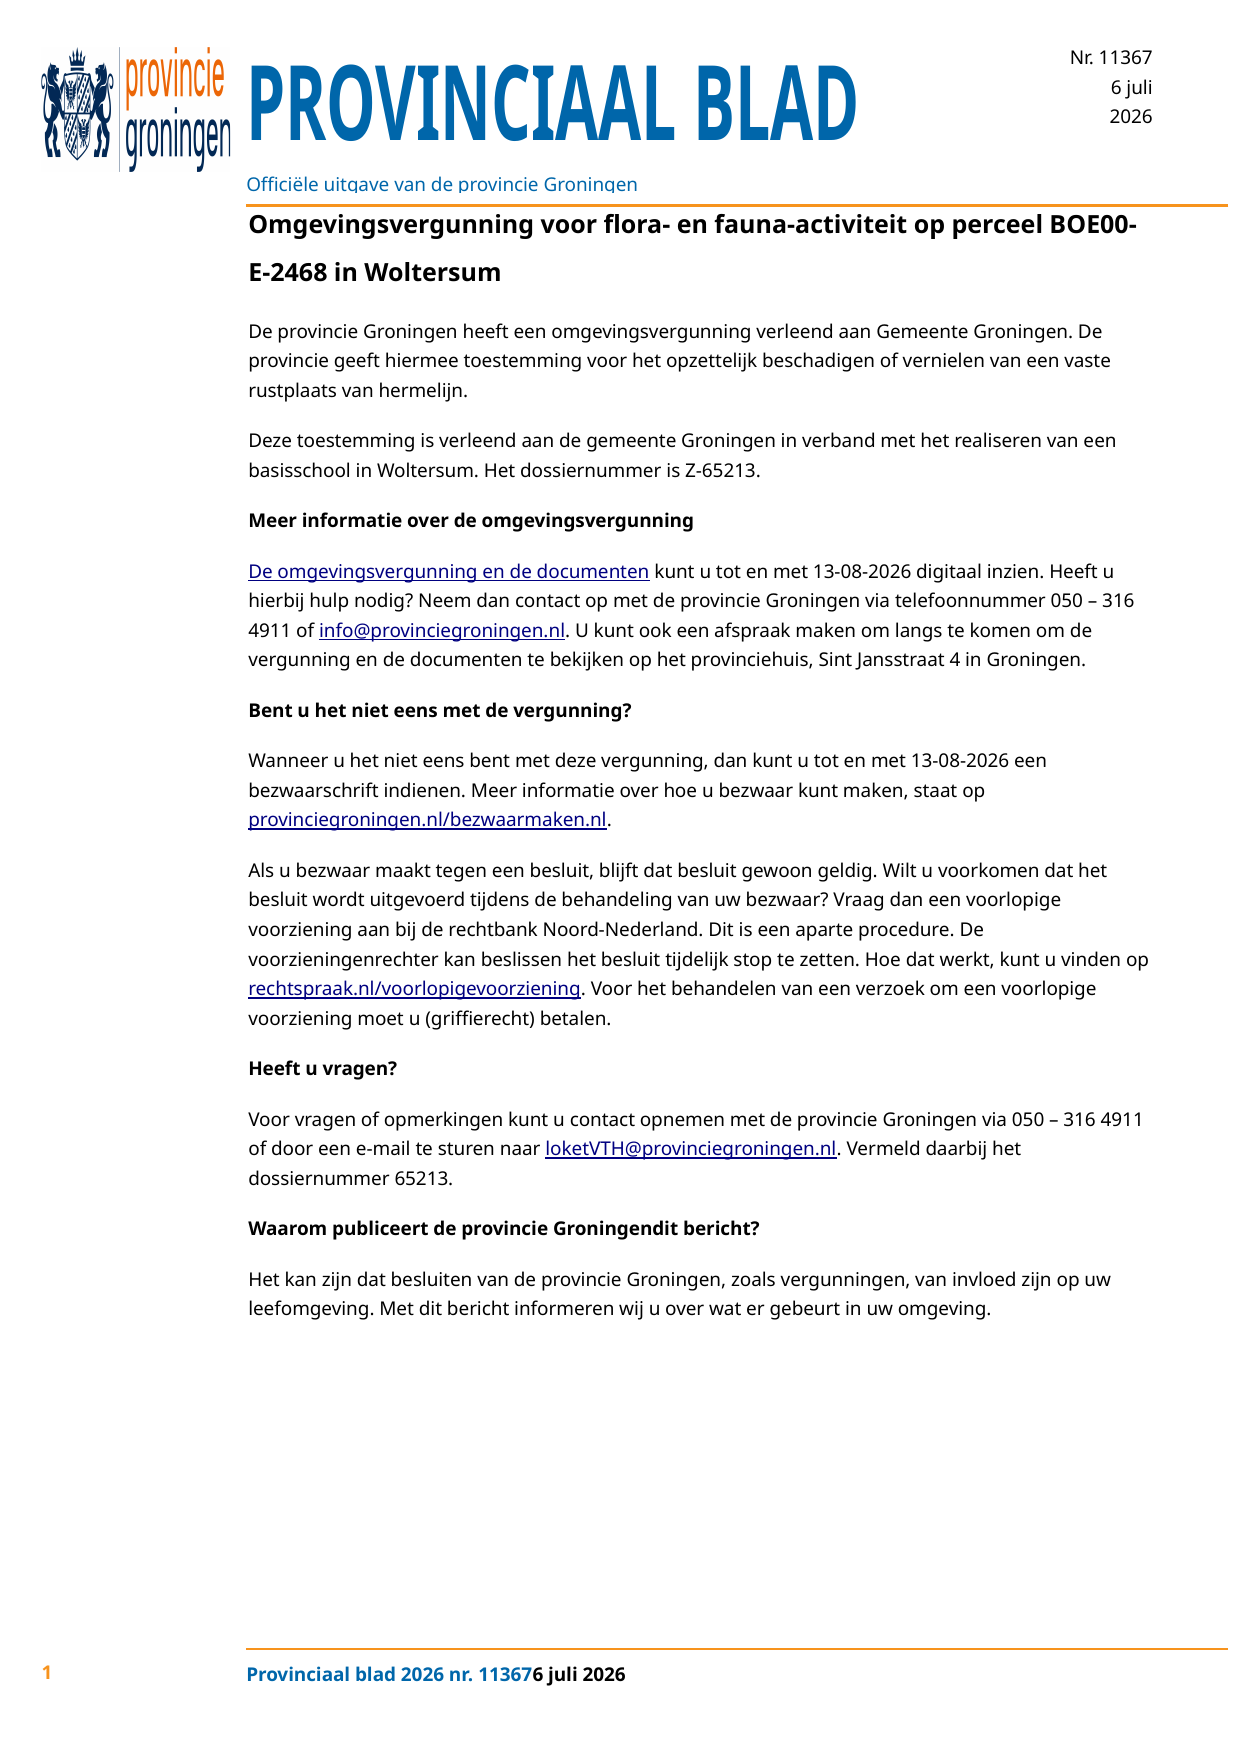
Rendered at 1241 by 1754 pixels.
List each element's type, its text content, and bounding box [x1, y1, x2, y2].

text Heeft u vragen? [248, 1055, 1152, 1081]
picture [41, 47, 231, 172]
text De provincie Groningen heeft een omgevingsvergunning verleend aan Gemeente Groningen. De provincie geeft hiermee toestemming voor het opzettelijk beschadigen of vernielen van een vaste rustplaats van hermelijn. [248, 318, 1152, 403]
text Waarom publiceert de provincie Groningendit bericht? [248, 1215, 1152, 1241]
text Omgevingsvergunning voor flora- en fauna-activiteit op perceel BOE00-E-2468 in Woltersum [248, 207, 1152, 288]
text De omgevingsvergunning en de documenten kunt u tot en met 13-08-2026 digitaal inzien. Heeft u hierbij hulp nodig? Neem dan contact op met de provincie Groningen via telefoonnummer 050 – 316 4911 of info@provinciegroningen.nl. U kunt ook een afspraak maken om langs te komen om de vergunning en de documenten te bekijken op het provinciehuis, Sint Jansstraat 4 in Groningen. [248, 558, 1152, 672]
text Voor vragen of opmerkingen kunt u contact opnemen met de provincie Groningen via 050 – 316 4911 of door een e-mail te sturen naar loketVTH@provinciegroningen.nl. Vermeld daarbij het dossiernummer 65213. [248, 1106, 1152, 1191]
text Deze toestemming is verleend aan de gemeente Groningen in verband met het realiseren van een basisschool in Woltersum. Het dossiernummer is Z-65213. [248, 427, 1152, 483]
text Het kan zijn dat besluiten van de provincie Groningen, zoals vergunningen, van invloed zijn op uw leefomgeving. Met dit bericht informeren wij u over wat er gebeurt in uw omgeving. [248, 1266, 1152, 1321]
text Bent u het niet eens met de vergunning? [248, 697, 1152, 723]
text Wanneer u het niet eens bent met deze vergunning, dan kunt u tot en met 13-08-2026 een bezwaarschrift indienen. Meer informatie over hoe u bezwaar kunt maken, staat op provinciegroningen.nl/bezwaarmaken.nl. [248, 747, 1152, 832]
text Meer informatie over de omgevingsvergunning [248, 507, 1152, 533]
text Als u bezwaar maakt tegen een besluit, blijft dat besluit gewoon geldig. Wilt u voorkomen dat het besluit wordt uitgevoerd tijdens de behandeling van uw bezwaar? Vraag dan een voorlopige voorziening aan bij de rechtbank Noord-Nederland. Dit is een aparte procedure. De voorzieningenrechter kan beslissen het besluit tijdelijk stop te zetten. Hoe dat werkt, kunt u vinden op rechtspraak.nl/voorlopigevoorziening. Voor het behandelen van een verzoek om een voorlopige voorziening moet u (griffierecht) betalen. [248, 857, 1152, 1031]
